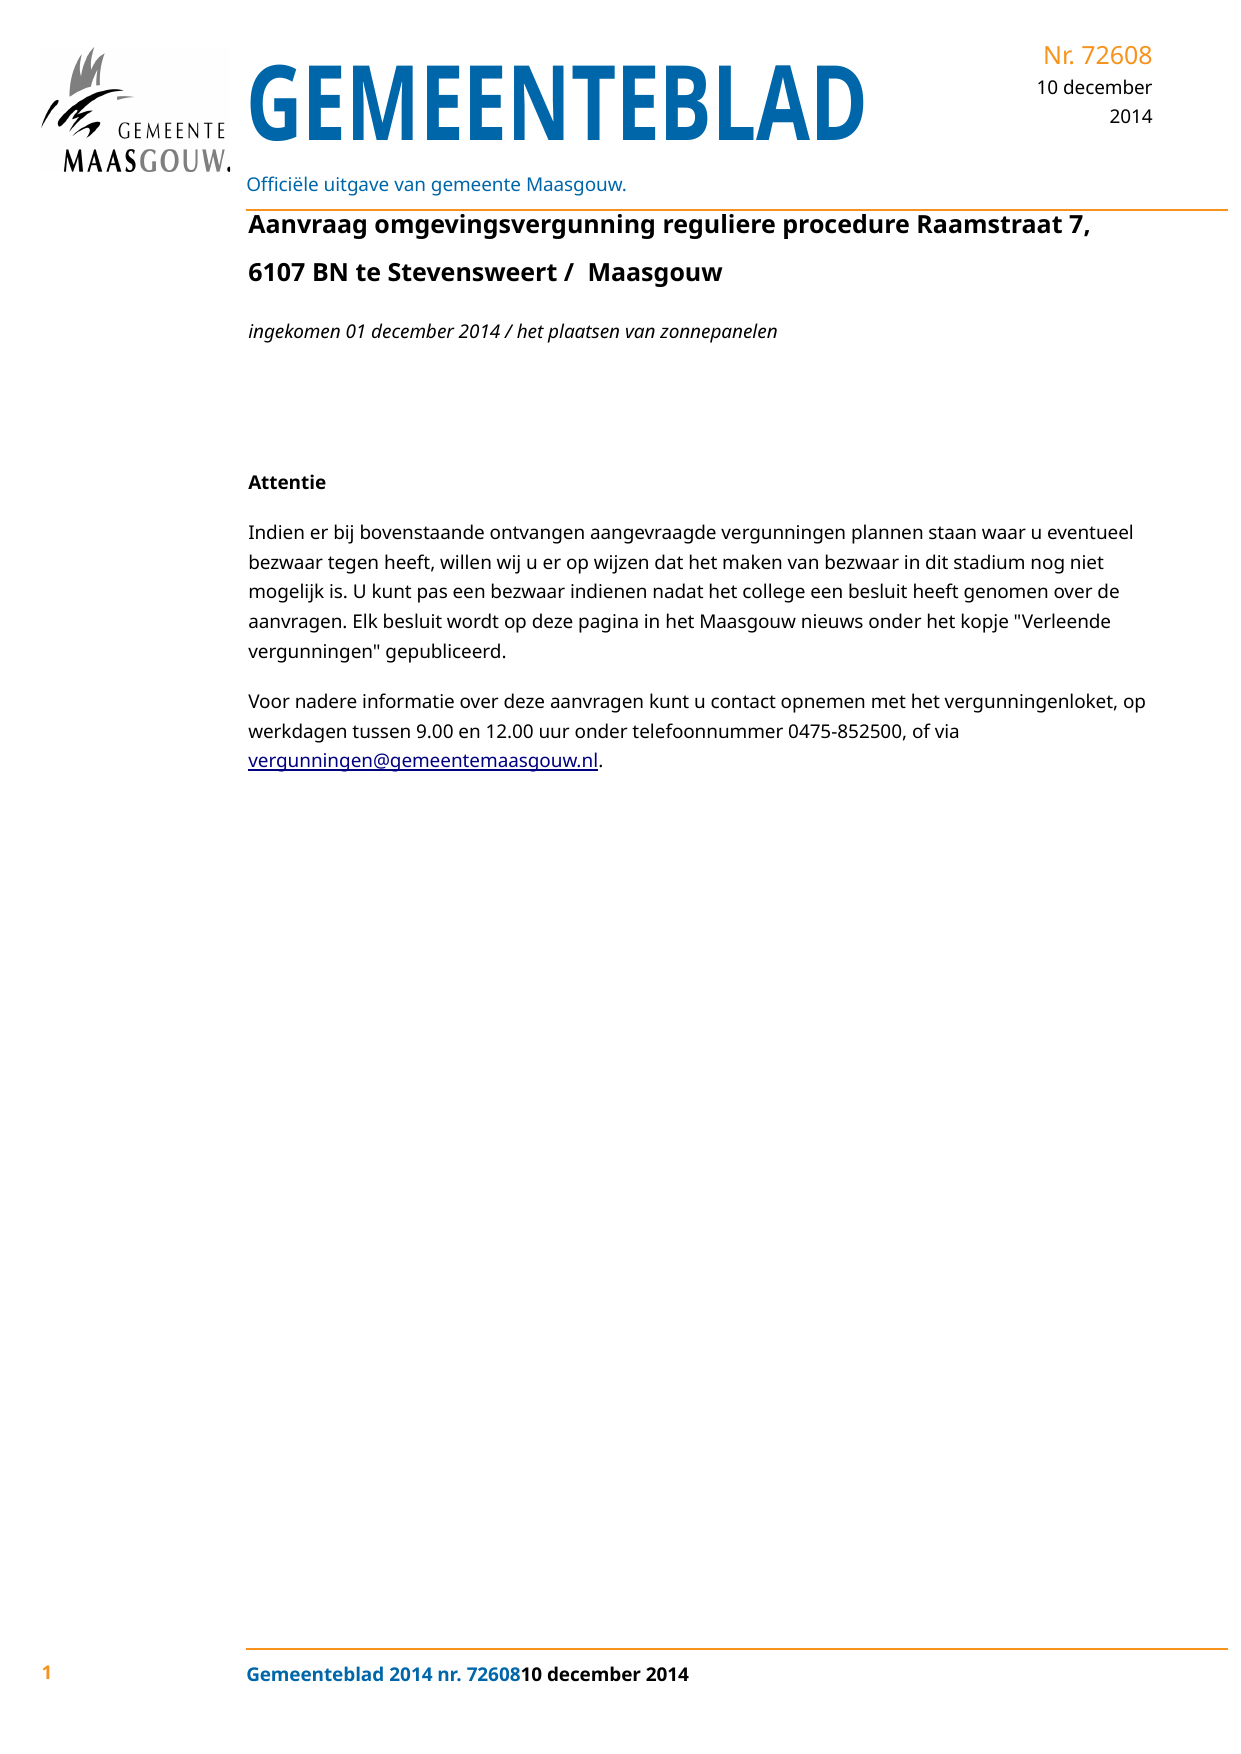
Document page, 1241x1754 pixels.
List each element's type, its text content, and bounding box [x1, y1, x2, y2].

text Indien er bij bovenstaande ontvangen aangevraagde vergunningen plannen staan waar u eventueel bezwaar tegen heeft, willen wij u er op wijzen dat het maken van bezwaar in dit stadium nog niet mogelijk is. U kunt pas een bezwaar indienen nadat het college een besluit heeft genomen over de aanvragen. Elk besluit wordt op deze pagina in het Maasgouw nieuws onder het kopje "Verleende vergunningen" gepubliceerd. [248, 519, 1152, 664]
picture [41, 47, 231, 172]
text Attentie [248, 469, 1152, 495]
text ingekomen 01 december 2014 / het plaatsen van zonnepanelen [248, 318, 1152, 344]
text Voor nadere informatie over deze aanvragen kunt u contact opnemen met het vergunningenloket, op werkdagen tussen 9.00 en 12.00 uur onder telefoonnummer 0475-852500, of via vergunningen@gemeentemaasgouw.nl. [248, 688, 1152, 773]
text Aanvraag omgevingsvergunning reguliere procedure Raamstraat 7, 6107 BN te Stevensweert / Maasgouw [248, 211, 1152, 288]
